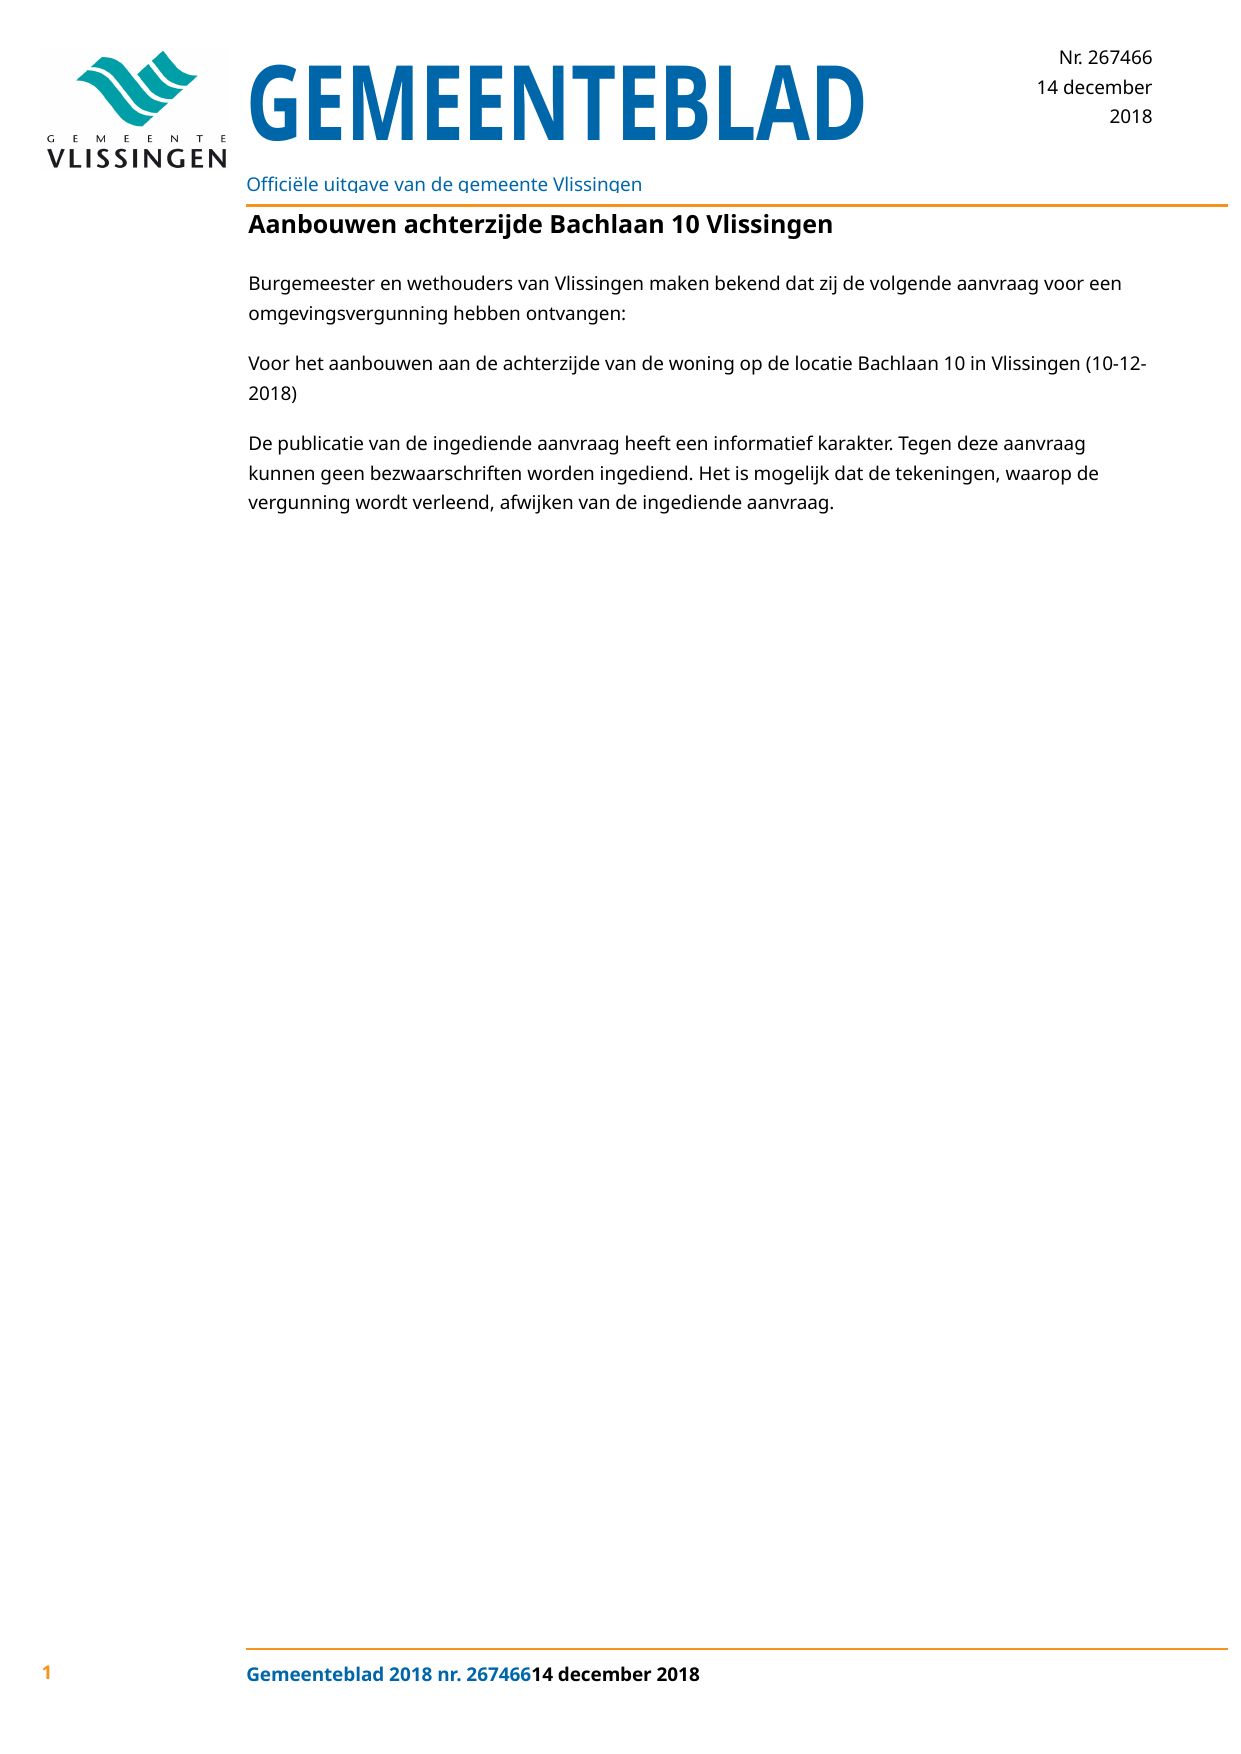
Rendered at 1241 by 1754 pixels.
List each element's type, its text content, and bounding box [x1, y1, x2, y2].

text Burgemeester en wethouders van Vlissingen maken bekend dat zij de volgende aanvraag voor een omgevingsvergunning hebben ontvangen: [248, 270, 1152, 326]
text Aanbouwen achterzijde Bachlaan 10 Vlissingen [248, 207, 1152, 241]
text De publicatie van de ingediende aanvraag heeft een informatief karakter. Tegen deze aanvraag kunnen geen bezwaarschriften worden ingediend. Het is mogelijk dat de tekeningen, waarop de vergunning wordt verleend, afwijken van de ingediende aanvraag. [248, 430, 1152, 515]
picture [41, 47, 231, 172]
text Voor het aanbouwen aan de achterzijde van de woning op de locatie Bachlaan 10 in Vlissingen (10-12-2018) [248, 350, 1152, 406]
